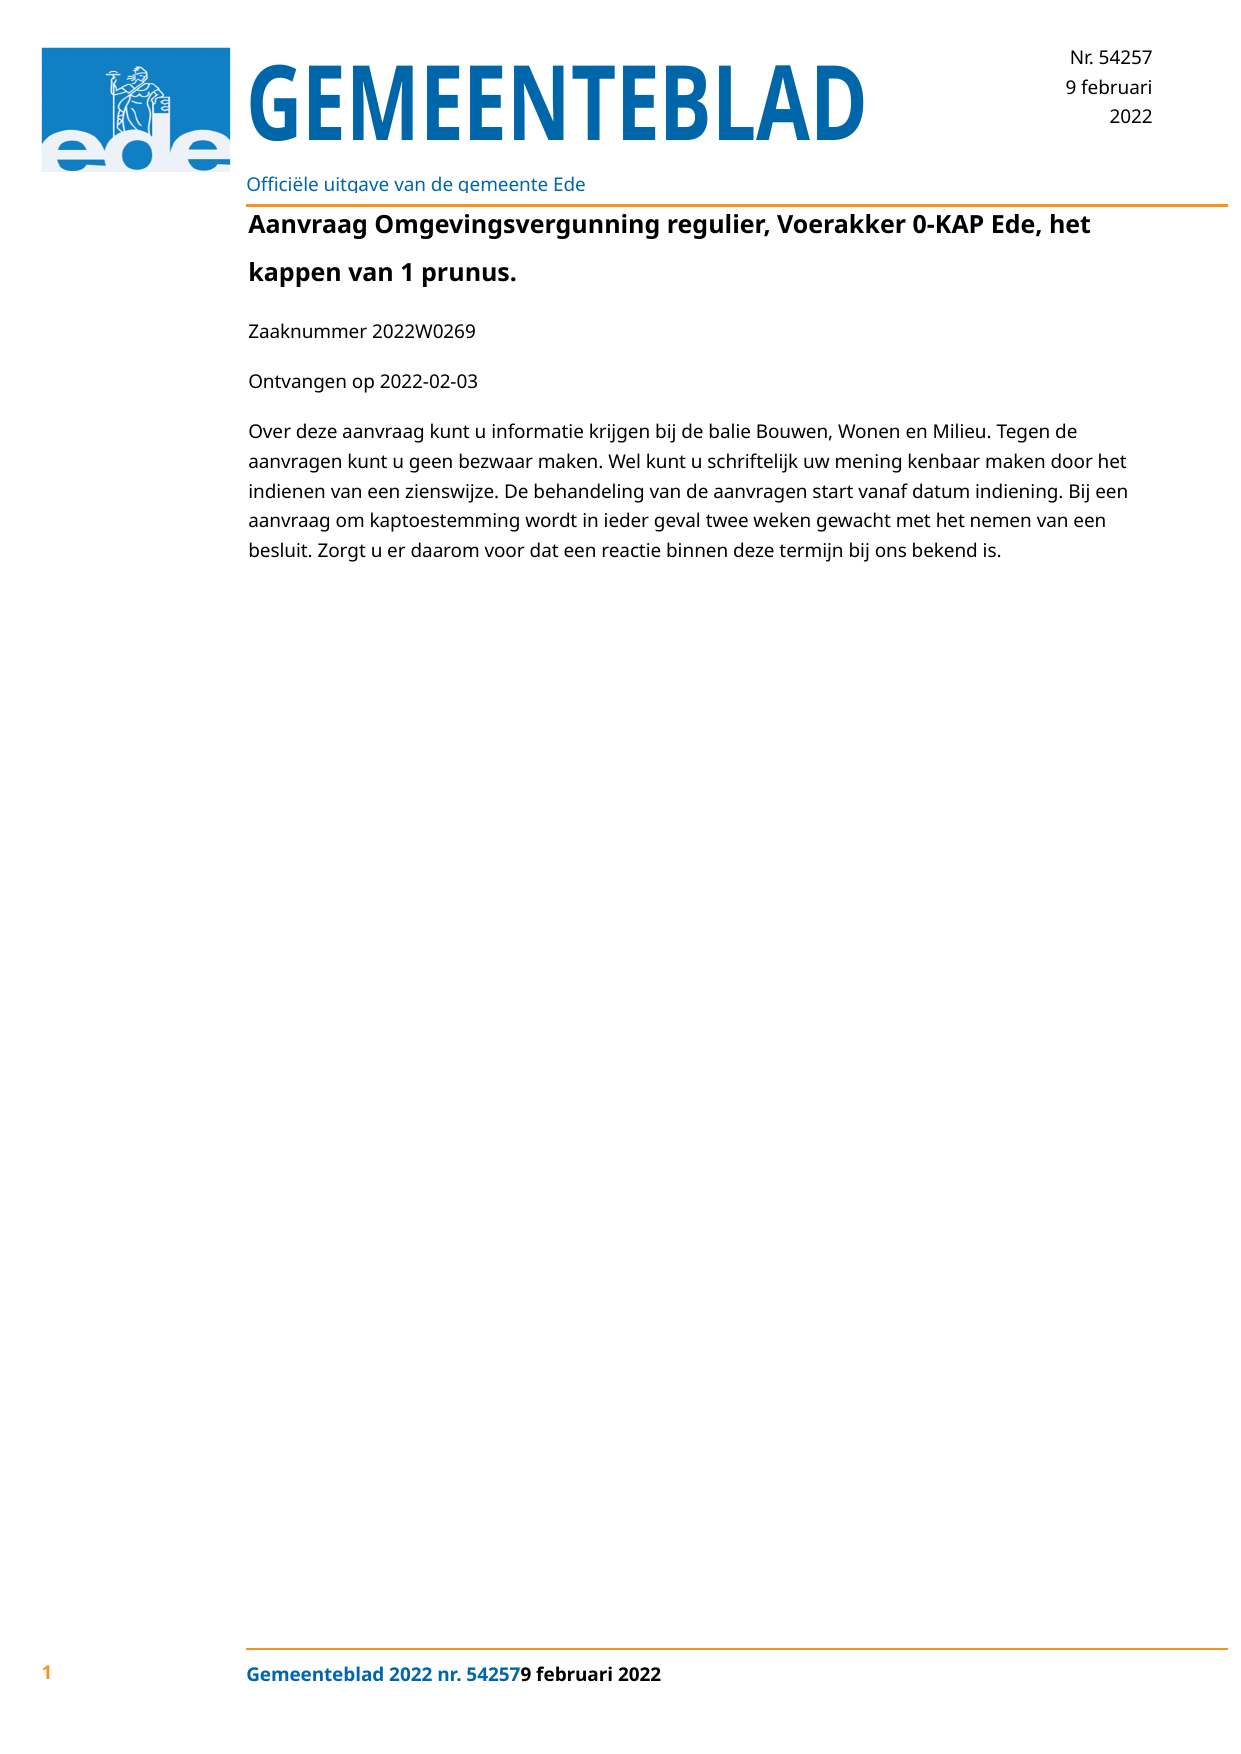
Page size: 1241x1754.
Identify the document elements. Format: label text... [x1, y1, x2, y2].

text Ontvangen op 2022-02-03 [248, 368, 1152, 394]
picture [41, 47, 231, 172]
text Zaaknummer 2022W0269 [248, 318, 1152, 344]
text Over deze aanvraag kunt u informatie krijgen bij de balie Bouwen, Wonen en Milieu. Tegen de aanvragen kunt u geen bezwaar maken. Wel kunt u schriftelijk uw mening kenbaar maken door het indienen van een zienswijze. De behandeling van de aanvragen start vanaf datum indiening. Bij een aanvraag om kaptoestemming wordt in ieder geval twee weken gewacht met het nemen van een besluit. Zorgt u er daarom voor dat een reactie binnen deze termijn bij ons bekend is. [248, 419, 1152, 563]
text Aanvraag Omgevingsvergunning regulier, Voerakker 0-KAP Ede, het kappen van 1 prunus. [248, 207, 1152, 288]
